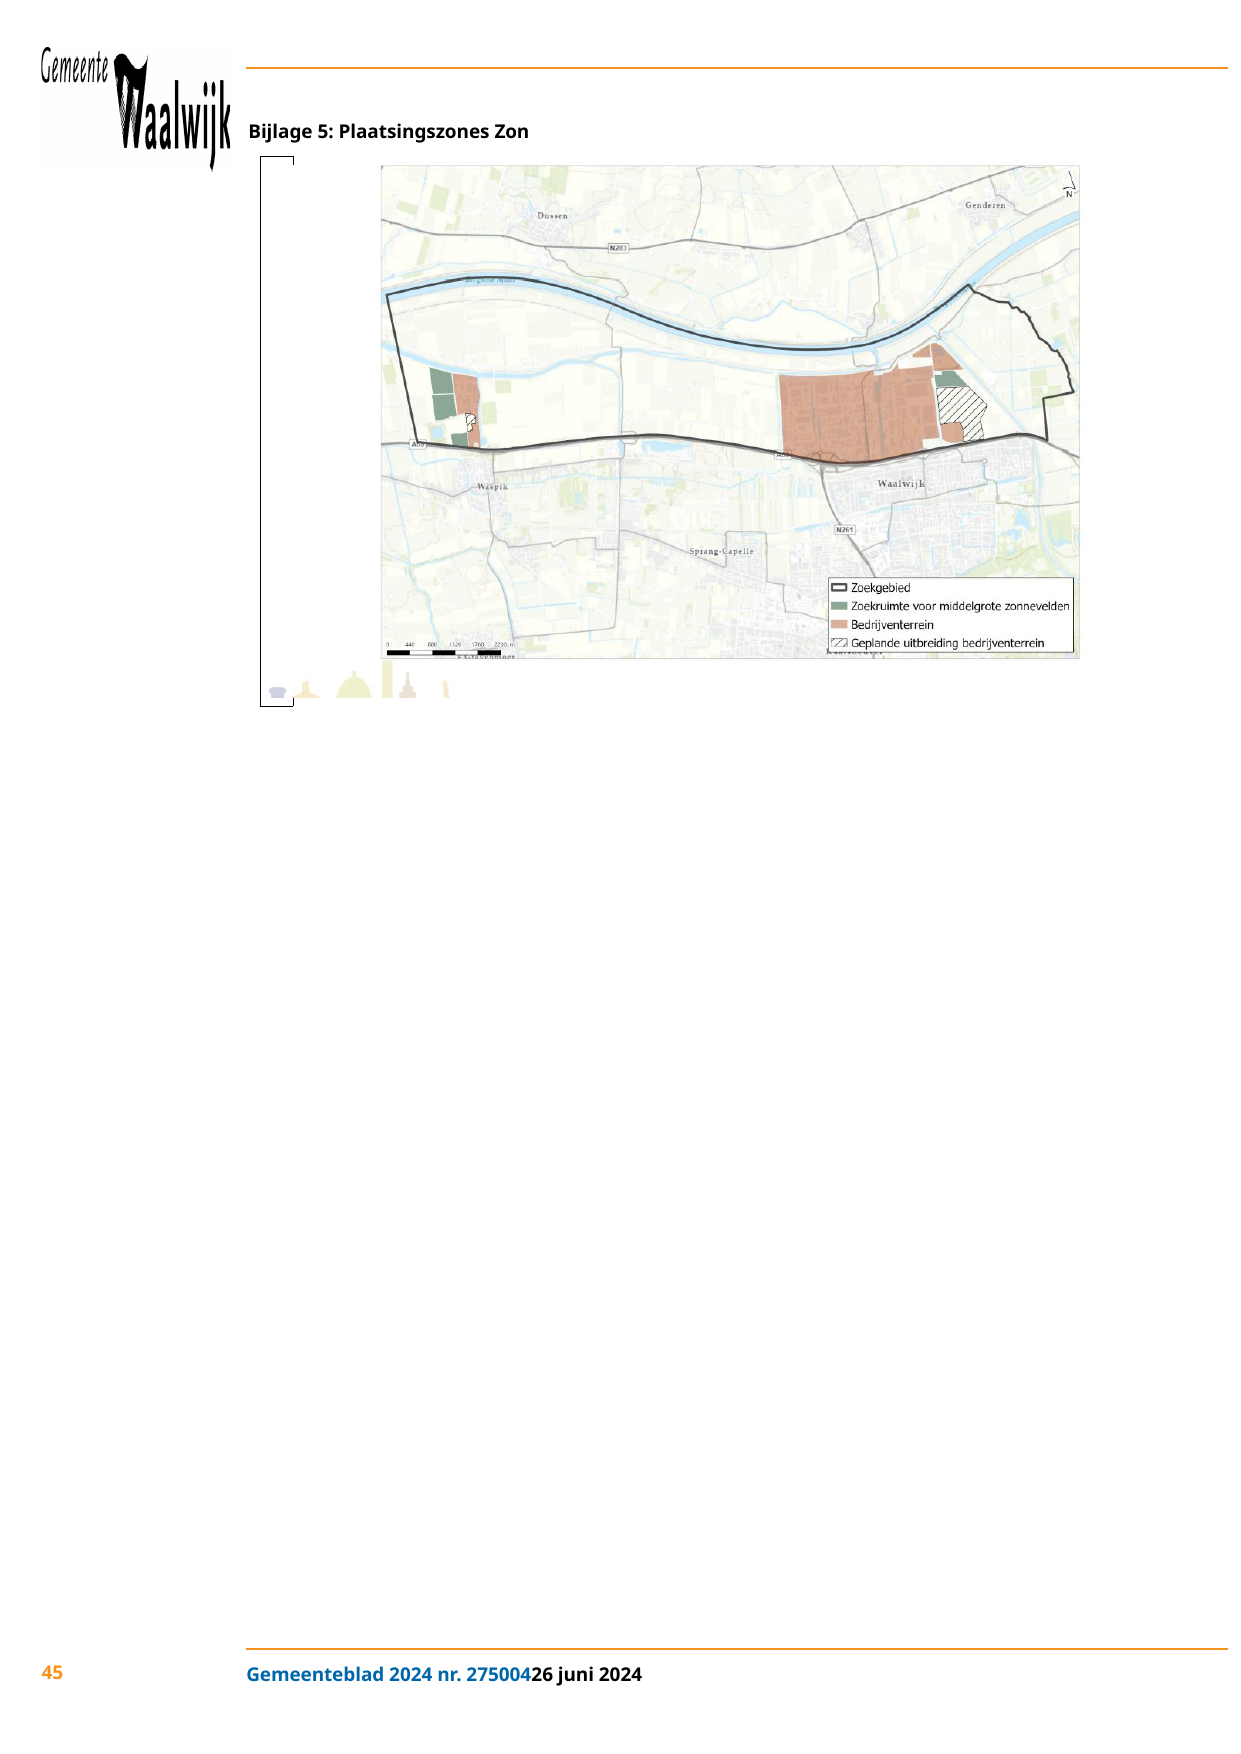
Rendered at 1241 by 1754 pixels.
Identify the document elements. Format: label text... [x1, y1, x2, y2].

picture [268, 165, 1173, 698]
picture [41, 47, 231, 172]
text Bijlage 5: Plaatsingszones Zon [248, 116, 1152, 144]
